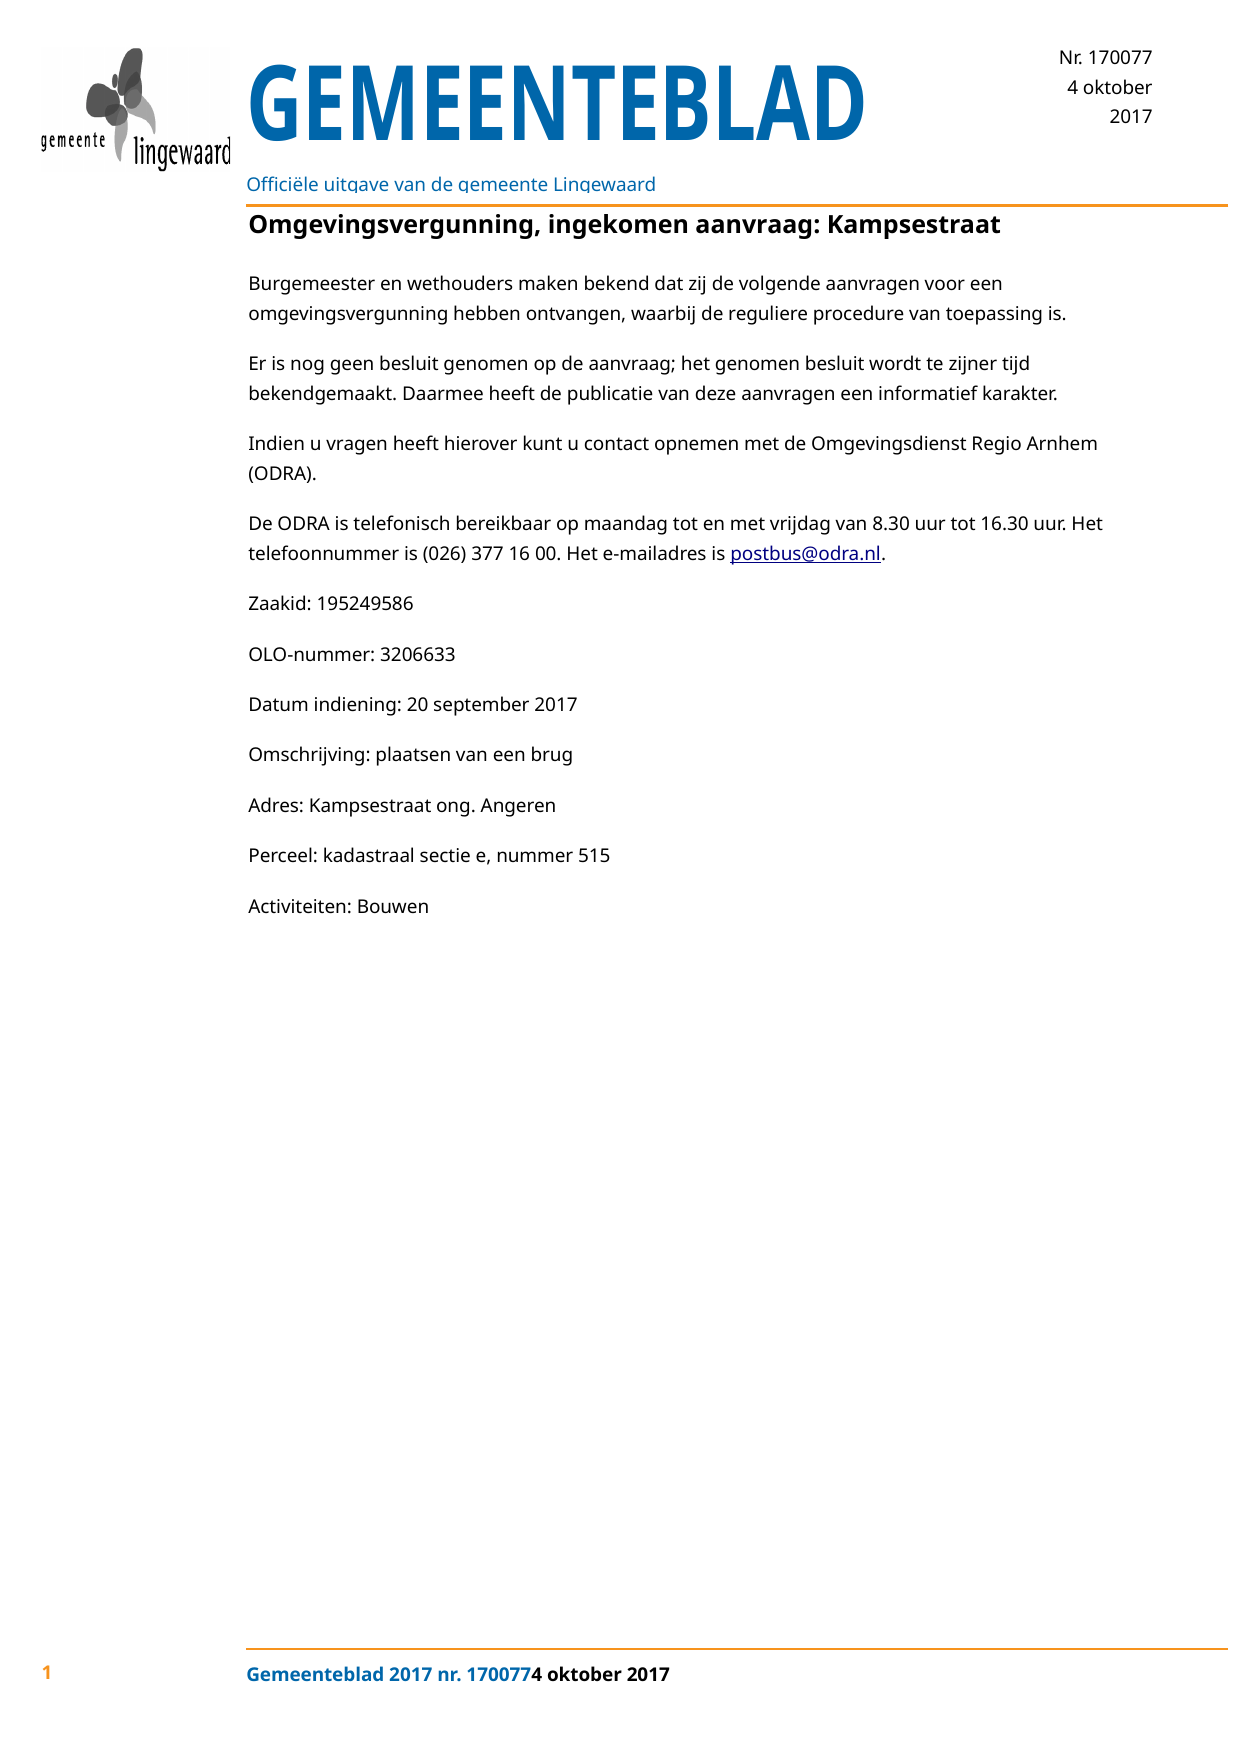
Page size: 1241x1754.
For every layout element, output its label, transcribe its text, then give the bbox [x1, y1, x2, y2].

text Zaakid: 195249586 [248, 590, 1152, 616]
text Datum indiening: 20 september 2017 [248, 691, 1152, 717]
text Perceel: kadastraal sectie e, nummer 515 [248, 842, 1152, 868]
text Omgevingsvergunning, ingekomen aanvraag: Kampsestraat [248, 207, 1152, 241]
text Burgemeester en wethouders maken bekend dat zij de volgende aanvragen voor een omgevingsvergunning hebben ontvangen, waarbij de reguliere procedure van toepassing is. [248, 270, 1152, 326]
text Indien u vragen heeft hierover kunt u contact opnemen met de Omgevingsdienst Regio Arnhem (ODRA). [248, 430, 1152, 486]
text De ODRA is telefonisch bereikbaar op maandag tot en met vrijdag van 8.30 uur tot 16.30 uur. Het telefoonnummer is (026) 377 16 00. Het e-mailadres is postbus@odra.nl. [248, 510, 1152, 566]
text OLO-nummer: 3206633 [248, 641, 1152, 666]
text Activiteiten: Bouwen [248, 893, 1152, 918]
text Omschrijving: plaatsen van een brug [248, 742, 1152, 767]
text Adres: Kampsestraat ong. Angeren [248, 792, 1152, 818]
text Er is nog geen besluit genomen op de aanvraag; het genomen besluit wordt te zijner tijd bekendgemaakt. Daarmee heeft de publicatie van deze aanvragen een informatief karakter. [248, 350, 1152, 406]
picture [41, 47, 231, 172]
